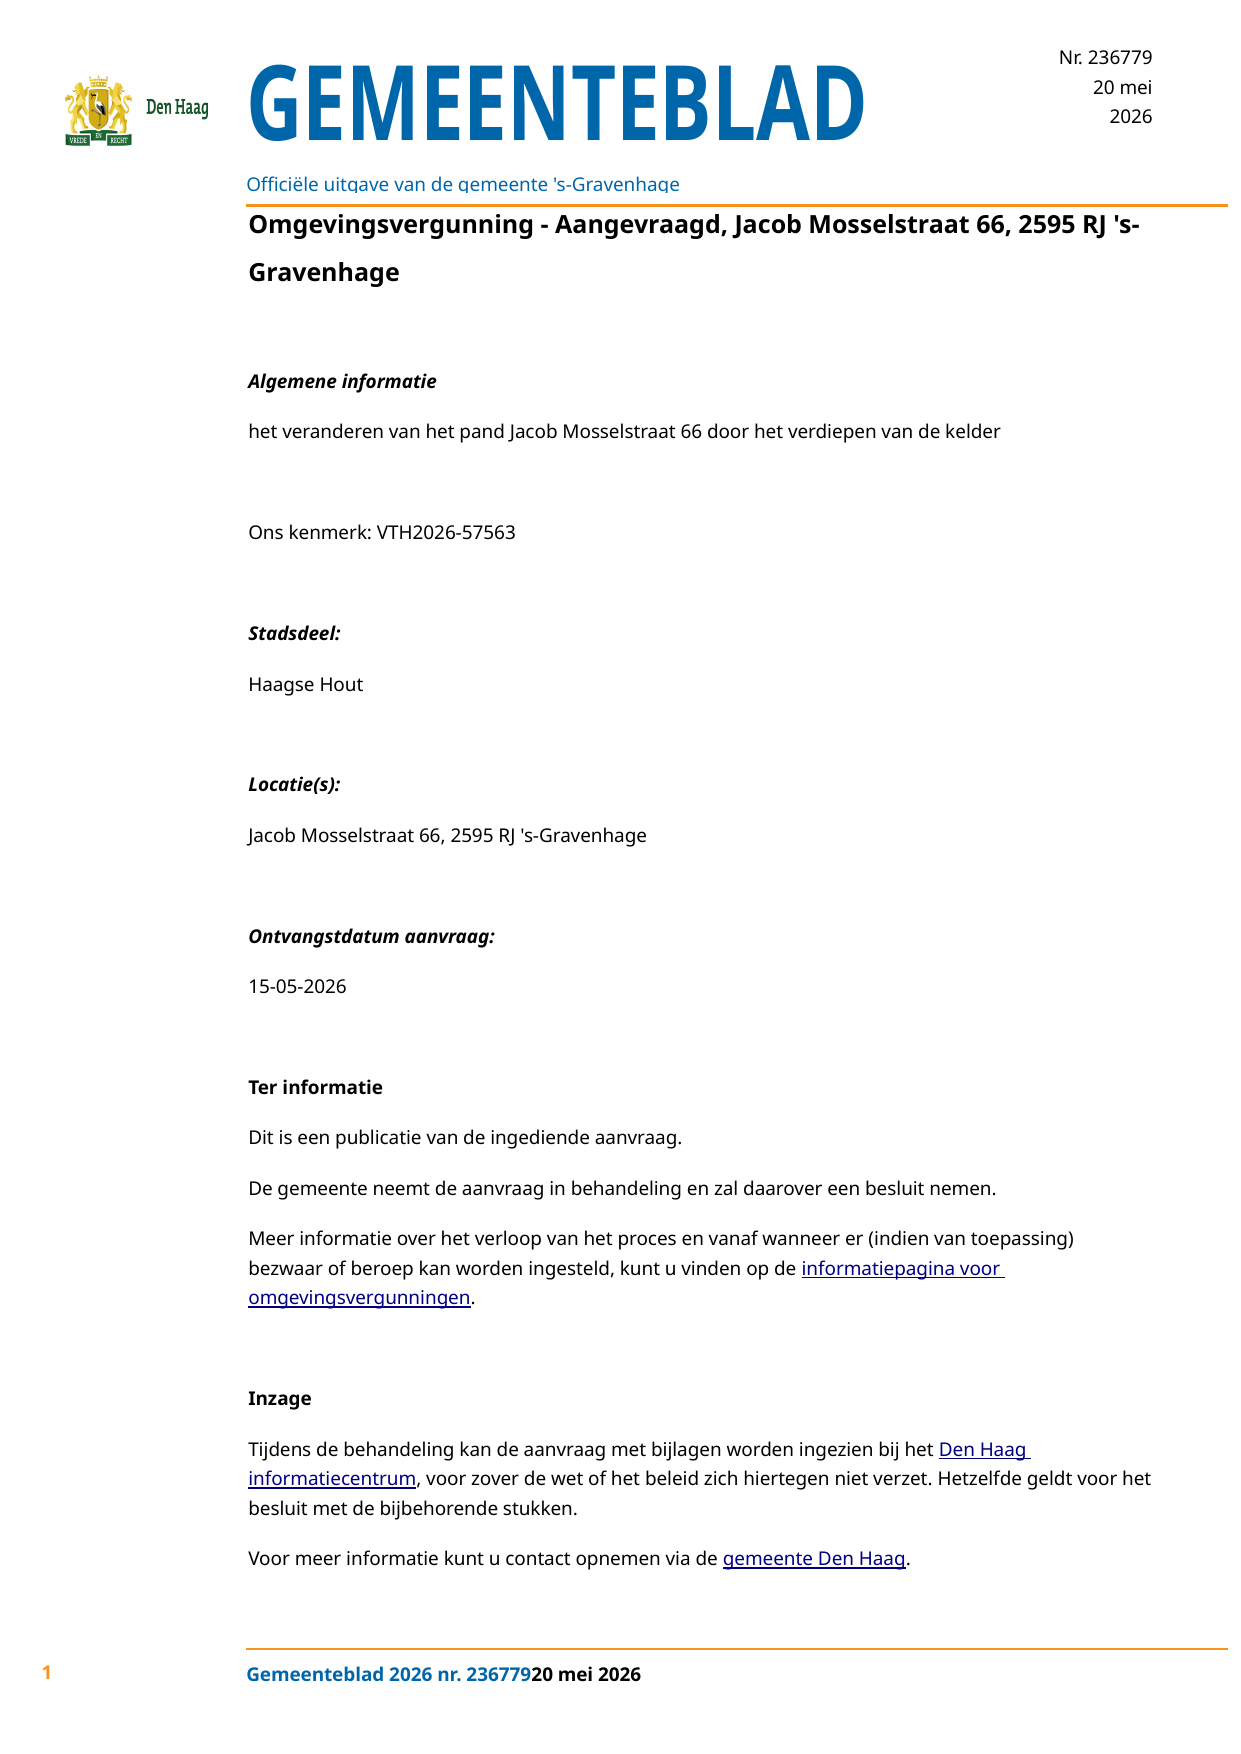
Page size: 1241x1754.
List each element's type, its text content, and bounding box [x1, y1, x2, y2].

text Ter informatie [248, 1074, 1152, 1100]
text Algemene informatie [248, 368, 1152, 394]
text Omgevingsvergunning - Aangevraagd, Jacob Mosselstraat 66, 2595 RJ 's-Gravenhage [248, 207, 1152, 288]
text Ontvangstdatum aanvraag: [248, 923, 1152, 949]
text Jacob Mosselstraat 66, 2595 RJ 's-Gravenhage [248, 822, 1152, 848]
text 15-05-2026 [248, 973, 1152, 999]
picture [41, 47, 231, 172]
text Inzage [248, 1385, 1152, 1411]
text Stadsdeel: [248, 620, 1152, 646]
text Haagse Hout [248, 671, 1152, 697]
text Ons kenmerk: VTH2026-57563 [248, 519, 1152, 545]
text Locatie(s): [248, 772, 1152, 797]
text De gemeente neemt de aanvraag in behandeling en zal daarover een besluit nemen. [248, 1175, 1152, 1201]
text Dit is een publicatie van de ingediende aanvraag. [248, 1124, 1152, 1150]
text het veranderen van het pand Jacob Mosselstraat 66 door het verdiepen van de kelder [248, 419, 1152, 444]
text Voor meer informatie kunt u contact opnemen via de gemeente Den Haag. [248, 1545, 1152, 1571]
text Meer informatie over het verloop van het proces en vanaf wanneer er (indien van toepassing) bezwaar of beroep kan worden ingesteld, kunt u vinden op de informatiepagina voor omgevingsvergunningen. [248, 1225, 1152, 1310]
text Tijdens de behandeling kan de aanvraag met bijlagen worden ingezien bij het Den Haag informatiecentrum, voor zover de wet of het beleid zich hiertegen niet verzet. Hetzelfde geldt voor het besluit met de bijbehorende stukken. [248, 1436, 1152, 1521]
